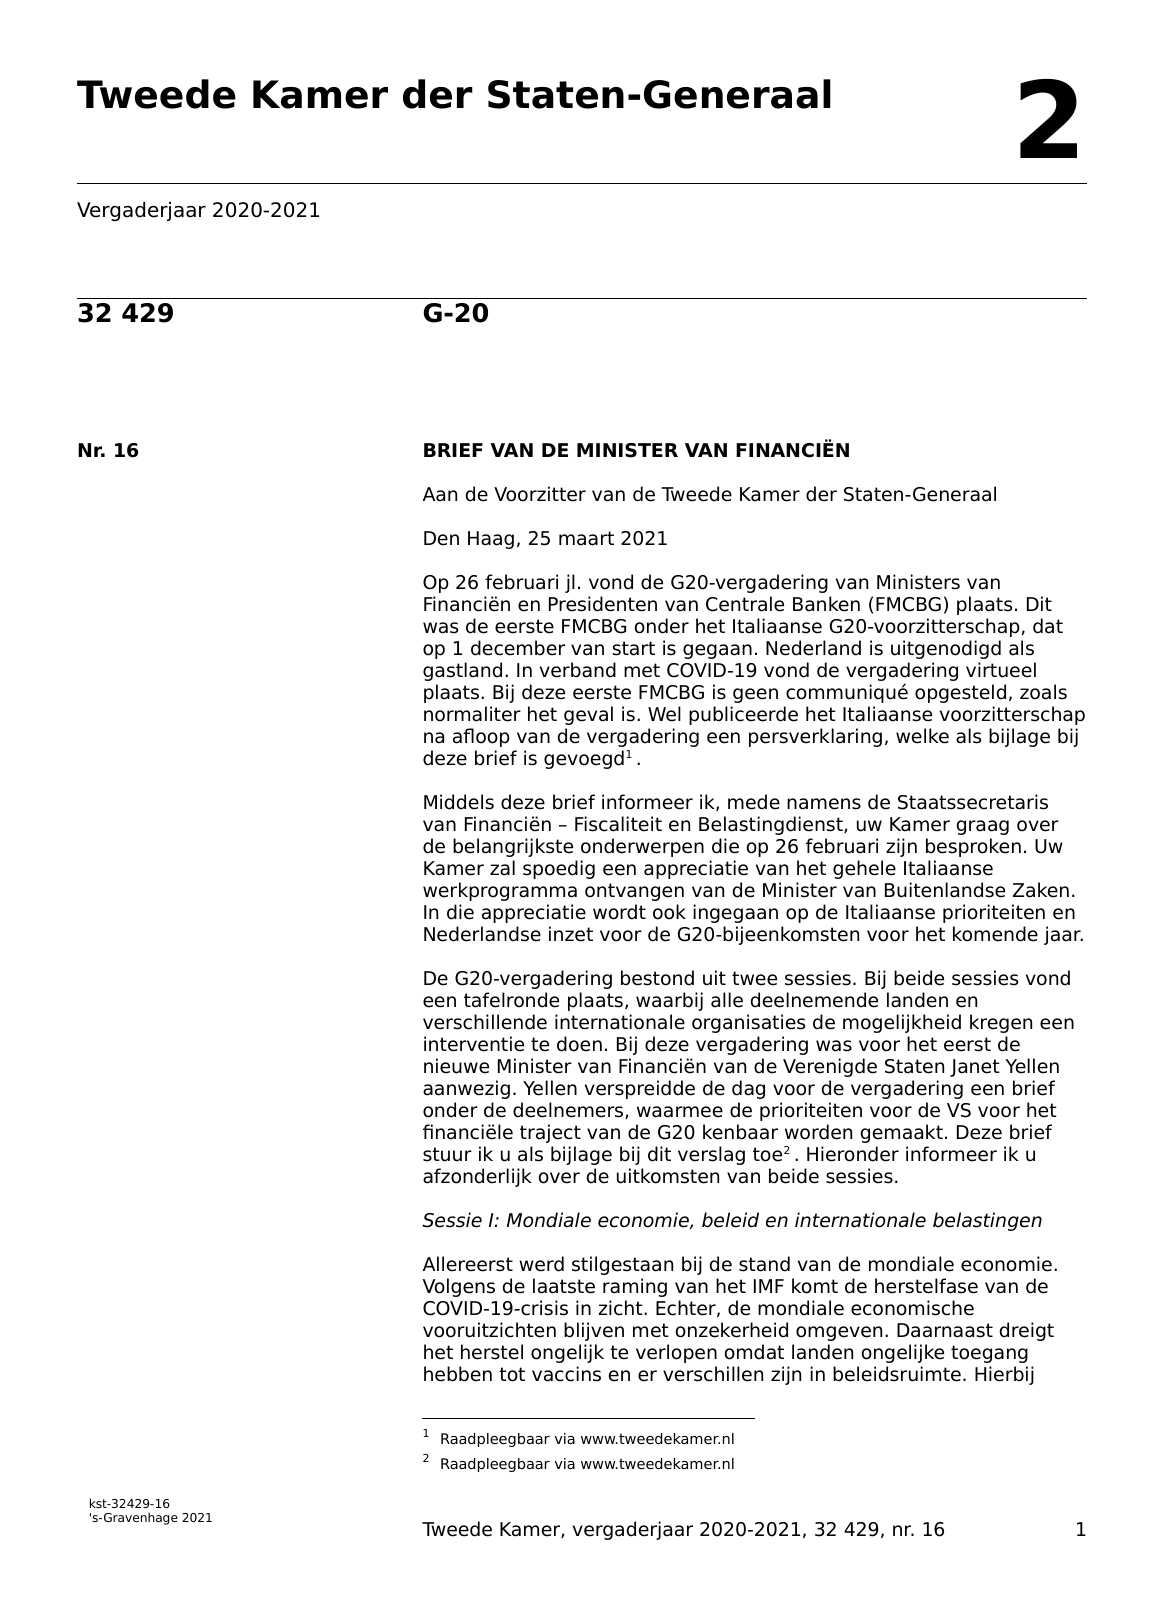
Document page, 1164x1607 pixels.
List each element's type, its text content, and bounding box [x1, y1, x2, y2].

text De G20-vergadering bestond uit twee sessies. Bij beide sessies vond een tafelronde plaats, waarbij alle deelnemende landen en verschillende internationale organisaties de mogelijkheid kregen een interventie te doen. Bij deze vergadering was voor het eerst de nieuwe Minister van Financiën van de Verenigde Staten Janet Yellen aanwezig. Yellen verspreidde de dag voor de vergadering een brief onder de deelnemers, waarmee de prioriteiten voor de VS voor het financiële traject van de G20 kenbaar worden gemaakt. Deze brief stuur ik u als bijlage bij dit verslag toe. Hieronder informeer ik u afzonderlijk over de uitkomsten van beide sessies. [422, 968, 1087, 1188]
text kst-32429-16 [88, 1497, 323, 1511]
table_cell Vergaderjaar 2020-2021 [77, 184, 1087, 298]
text Op 26 februari jl. vond de G20-vergadering van Ministers van Financiën en Presidenten van Centrale Banken (FMCBG) plaats. Dit was de eerste FMCBG onder het Italiaanse G20-voorzitterschap, dat op 1 december van start is gegaan. Nederland is uitgenodigd als gastland. In verband met COVID-19 vond de vergadering virtueel plaats. Bij deze eerste FMCBG is geen communiqué opgesteld, zoals normaliter het geval is. Wel publiceerde het Italiaanse voorzitterschap na afloop van de vergadering een persverklaring, welke als bijlage bij deze brief is gevoegd. [422, 572, 1087, 770]
text Allereerst werd stilgestaan bij de stand van de mondiale economie. Volgens de laatste raming van het IMF komt de herstelfase van de COVID-19-crisis in zicht. Echter, de mondiale economische vooruitzichten blijven met onzekerheid omgeven. Daarnaast dreigt het herstel ongelijk te verlopen omdat landen ongelijke toegang hebben tot vaccins en er verschillen zijn in beleidsruimte. Hierbij [422, 1254, 1087, 1386]
subtitle Sessie I: Mondiale economie, beleid en internationale belastingen [422, 1210, 1087, 1232]
text Raadpleegbaar via www.tweedekamer.nl [422, 1452, 1087, 1474]
table_header 2 [886, 59, 1087, 183]
subtitle Nr. 16 BRIEF VAN DE MINISTER VAN FINANCIËN [77, 440, 1087, 462]
text 's-Gravenhage 2021 [88, 1511, 323, 1525]
text Den Haag, 25 maart 2021 [422, 528, 1087, 550]
text Raadpleegbaar via www.tweedekamer.nl [422, 1427, 1087, 1449]
text Aan de Voorzitter van de Tweede Kamer der Staten-Generaal [422, 484, 1087, 506]
table_header Tweede Kamer der Staten-Generaal [77, 59, 886, 183]
text Middels deze brief informeer ik, mede namens de Staatssecretaris van Financiën – Fiscaliteit en Belastingdienst, uw Kamer graag over de belangrijkste onderwerpen die op 26 februari zijn besproken. Uw Kamer zal spoedig een appreciatie van het gehele Italiaanse werkprogramma ontvangen van de Minister van Buitenlandse Zaken. In die appreciatie wordt ook ingegaan op de Italiaanse prioriteiten en Nederlandse inzet voor de G20-bijeenkomsten voor het komende jaar. [422, 792, 1087, 946]
subtitle 32 429 G-20 [77, 299, 1087, 329]
